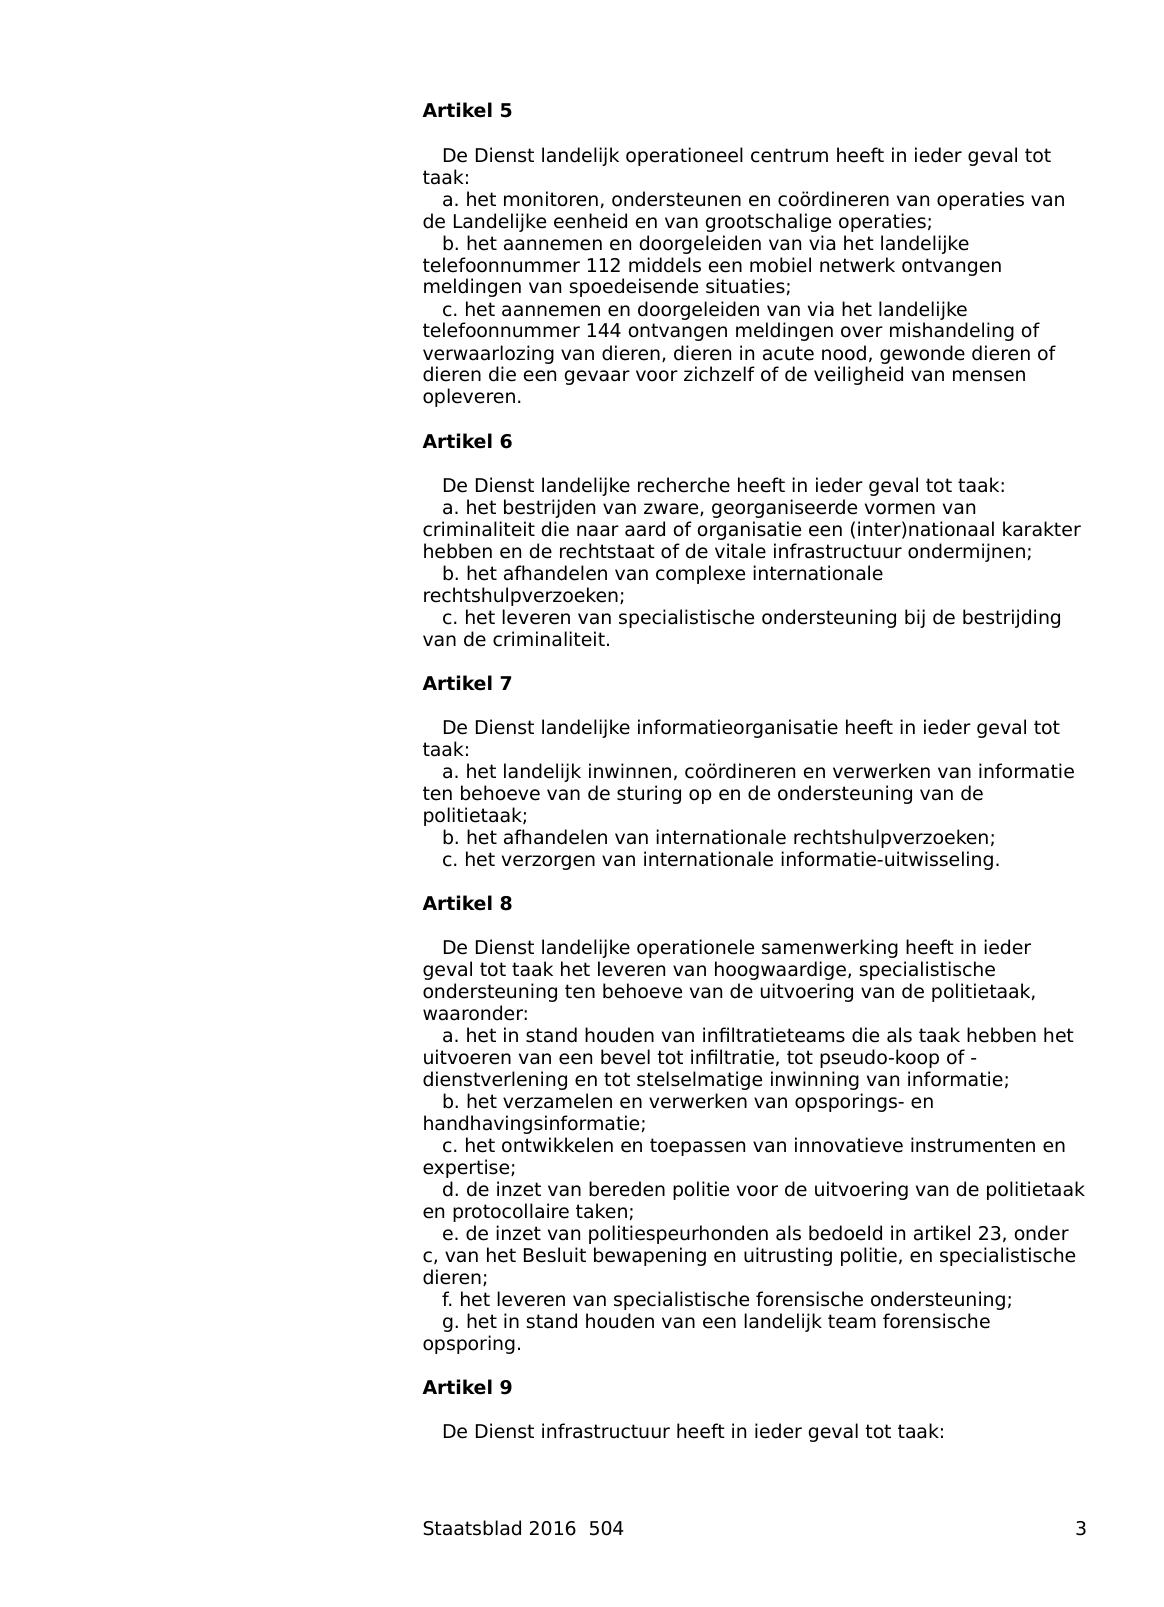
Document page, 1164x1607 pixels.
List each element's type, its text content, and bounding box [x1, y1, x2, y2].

text De Dienst landelijke recherche heeft in ieder geval tot taak: [422, 475, 1087, 497]
subtitle Artikel 5 [422, 100, 1087, 122]
text f. het leveren van specialistische forensische ondersteuning; [422, 1289, 1087, 1311]
text b. het afhandelen van internationale rechtshulpverzoeken; [422, 827, 1087, 849]
text b. het aannemen en doorgeleiden van via het landelijke telefoonnummer 112 middels een mobiel netwerk ontvangen meldingen van spoedeisende situaties; [422, 232, 1087, 298]
text a. het monitoren, ondersteunen en coördineren van operaties van de Landelijke eenheid en van grootschalige operaties; [422, 188, 1087, 232]
text g. het in stand houden van een landelijk team forensische opsporing. [422, 1311, 1087, 1355]
text a. het landelijk inwinnen, coördineren en verwerken van informatie ten behoeve van de sturing op en de ondersteuning van de politietaak; [422, 761, 1087, 827]
text e. de inzet van politiespeurhonden als bedoeld in artikel 23, onder c, van het Besluit bewapening en uitrusting politie, en specialistische dieren; [422, 1223, 1087, 1289]
text a. het bestrijden van zware, georganiseerde vormen van criminaliteit die naar aard of organisatie een (inter)nationaal karakter hebben en de rechtstaat of de vitale infrastructuur ondermijnen; [422, 497, 1087, 563]
subtitle Artikel 6 [422, 431, 1087, 452]
text c. het aannemen en doorgeleiden van via het landelijke telefoonnummer 144 ontvangen meldingen over mishandeling of verwaarlozing van dieren, dieren in acute nood, gewonde dieren of dieren die een gevaar voor zichzelf of de veiligheid van mensen opleveren. [422, 298, 1087, 408]
subtitle Artikel 9 [422, 1377, 1087, 1399]
text De Dienst infrastructuur heeft in ieder geval tot taak: [422, 1421, 1087, 1443]
text b. het verzamelen en verwerken van opsporings- en handhavingsinformatie; [422, 1091, 1087, 1135]
text a. het in stand houden van infiltratieteams die als taak hebben het uitvoeren van een bevel tot infiltratie, tot pseudo-koop of -dienstverlening en tot stelselmatige inwinning van informatie; [422, 1025, 1087, 1091]
text c. het leveren van specialistische ondersteuning bij de bestrijding van de criminaliteit. [422, 607, 1087, 651]
subtitle Artikel 7 [422, 673, 1087, 695]
text c. het ontwikkelen en toepassen van innovatieve instrumenten en expertise; [422, 1135, 1087, 1179]
text d. de inzet van bereden politie voor de uitvoering van de politietaak en protocollaire taken; [422, 1179, 1087, 1223]
text b. het afhandelen van complexe internationale rechtshulpverzoeken; [422, 563, 1087, 607]
text De Dienst landelijke informatieorganisatie heeft in ieder geval tot taak: [422, 717, 1087, 761]
subtitle Artikel 8 [422, 893, 1087, 915]
text De Dienst landelijk operationeel centrum heeft in ieder geval tot taak: [422, 144, 1087, 188]
text De Dienst landelijke operationele samenwerking heeft in ieder geval tot taak het leveren van hoogwaardige, specialistische ondersteuning ten behoeve van de uitvoering van de politietaak, waaronder: [422, 937, 1087, 1025]
text c. het verzorgen van internationale informatie-uitwisseling. [422, 849, 1087, 871]
